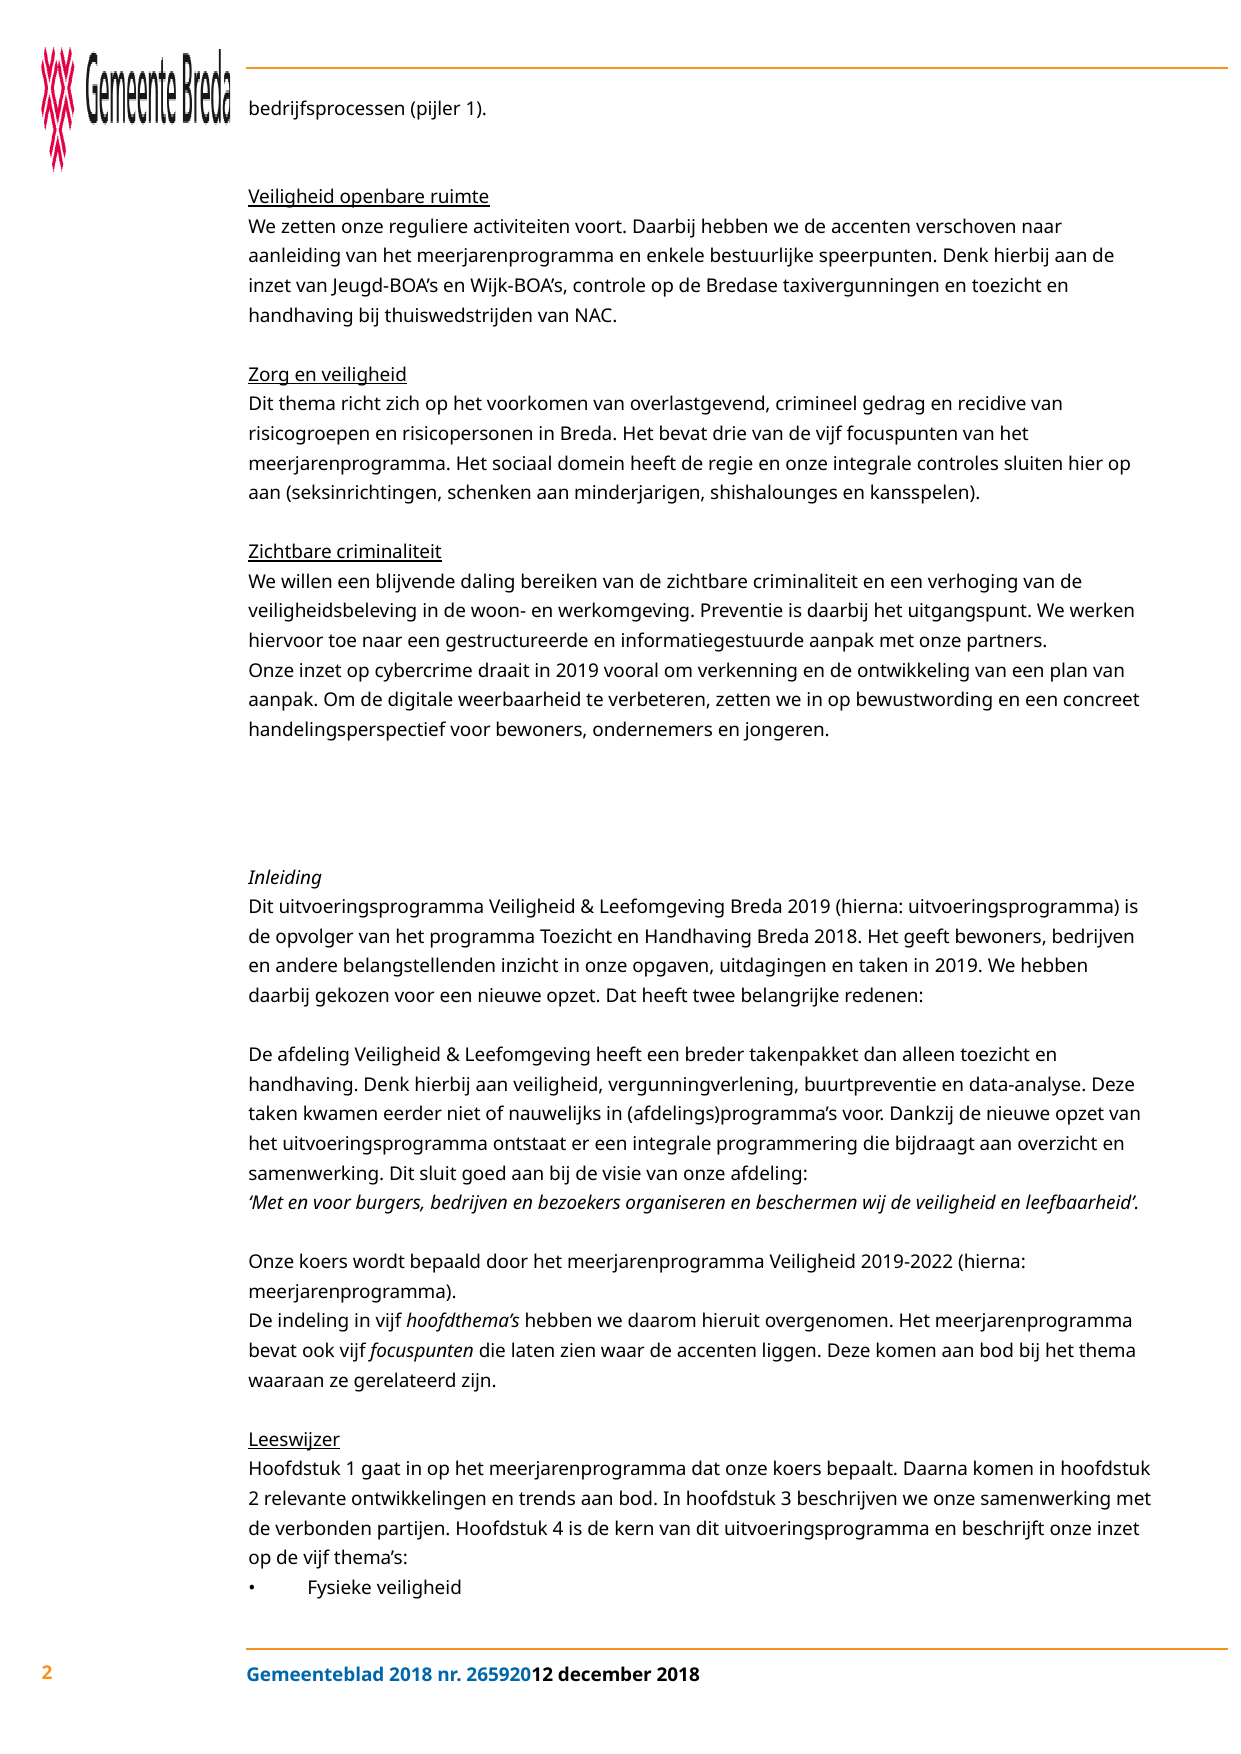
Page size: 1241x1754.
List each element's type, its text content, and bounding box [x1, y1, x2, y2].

text Leeswijzer [248, 1426, 1152, 1452]
text Dit uitvoeringsprogramma Veiligheid & Leefomgeving Breda 2019 (hierna: uitvoeringsprogramma) is de opvolger van het programma Toezicht en Handhaving Breda 2018. Het geeft bewoners, bedrijven en andere belangstellenden inzicht in onze opgaven, uitdagingen en taken in 2019. We hebben daarbij gekozen voor een nieuwe opzet. Dat heeft twee belangrijke redenen: [248, 893, 1152, 1008]
text Zichtbare criminaliteit [248, 538, 1152, 564]
picture [41, 47, 231, 172]
text Hoofdstuk 1 gaat in op het meerjarenprogramma dat onze koers bepaalt. Daarna komen in hoofdstuk 2 relevante ontwikkelingen en trends aan bod. In hoofdstuk 3 beschrijven we onze samenwerking met de verbonden partijen. Hoofdstuk 4 is de kern van dit uitvoeringsprogramma en beschrijft onze inzet op de vijf thema’s: [248, 1456, 1152, 1570]
text Veiligheid openbare ruimte [248, 183, 1152, 209]
text De afdeling Veiligheid & Leefomgeving heeft een breder takenpakket dan alleen toezicht en handhaving. Denk hierbij aan veiligheid, vergunningverlening, buurtpreventie en data-analyse. Deze taken kwamen eerder niet of nauwelijks in (afdelings)programma’s voor. Dankzij de nieuwe opzet van het uitvoeringsprogramma ontstaat er een integrale programmering die bijdraagt aan overzicht en samenwerking. Dit sluit goed aan bij de visie van onze afdeling: [248, 1041, 1152, 1186]
text Zorg en veiligheid [248, 361, 1152, 387]
text Onze koers wordt bepaald door het meerjarenprogramma Veiligheid 2019-2022 (hierna: meerjarenprogramma). [248, 1248, 1152, 1304]
list Fysieke veiligheid [248, 1574, 1152, 1600]
text De indeling in vijf hoofdthema’s hebben we daarom hieruit overgenomen. Het meerjarenprogramma bevat ook vijf focuspunten die laten zien waar de accenten liggen. Deze komen aan bod bij het thema waaraan ze gerelateerd zijn. [248, 1308, 1152, 1393]
text We zetten onze reguliere activiteiten voort. Daarbij hebben we de accenten verschoven naar aanleiding van het meerjarenprogramma en enkele bestuurlijke speerpunten. Denk hierbij aan de inzet van Jeugd-BOA’s en Wijk-BOA’s, controle op de Bredase taxivergunningen en toezicht en handhaving bij thuiswedstrijden van NAC. [248, 213, 1152, 328]
text bedrijfsprocessen (pijler 1). [248, 95, 1152, 121]
text Dit thema richt zich op het voorkomen van overlastgevend, crimineel gedrag en recidive van risicogroepen en risicopersonen in Breda. Het bevat drie van de vijf focuspunten van het meerjarenprogramma. Het sociaal domein heeft de regie en onze integrale controles sluiten hier op aan (seksinrichtingen, schenken aan minderjarigen, shishalounges en kansspelen). [248, 391, 1152, 505]
text Onze inzet op cybercrime draait in 2019 vooral om verkenning en de ontwikkeling van een plan van aanpak. Om de digitale weerbaarheid te verbeteren, zetten we in op bewustwording en een concreet handelingsperspectief voor bewoners, ondernemers en jongeren. [248, 657, 1152, 742]
text ‘Met en voor burgers, bedrijven en bezoekers organiseren en beschermen wij de veiligheid en leefbaarheid’. [248, 1189, 1152, 1215]
text We willen een blijvende daling bereiken van de zichtbare criminaliteit en een verhoging van de veiligheidsbeleving in de woon- en werkomgeving. Preventie is daarbij het uitgangspunt. We werken hiervoor toe naar een gestructureerde en informatiegestuurde aanpak met onze partners. [248, 568, 1152, 653]
text Inleiding [248, 864, 1152, 890]
